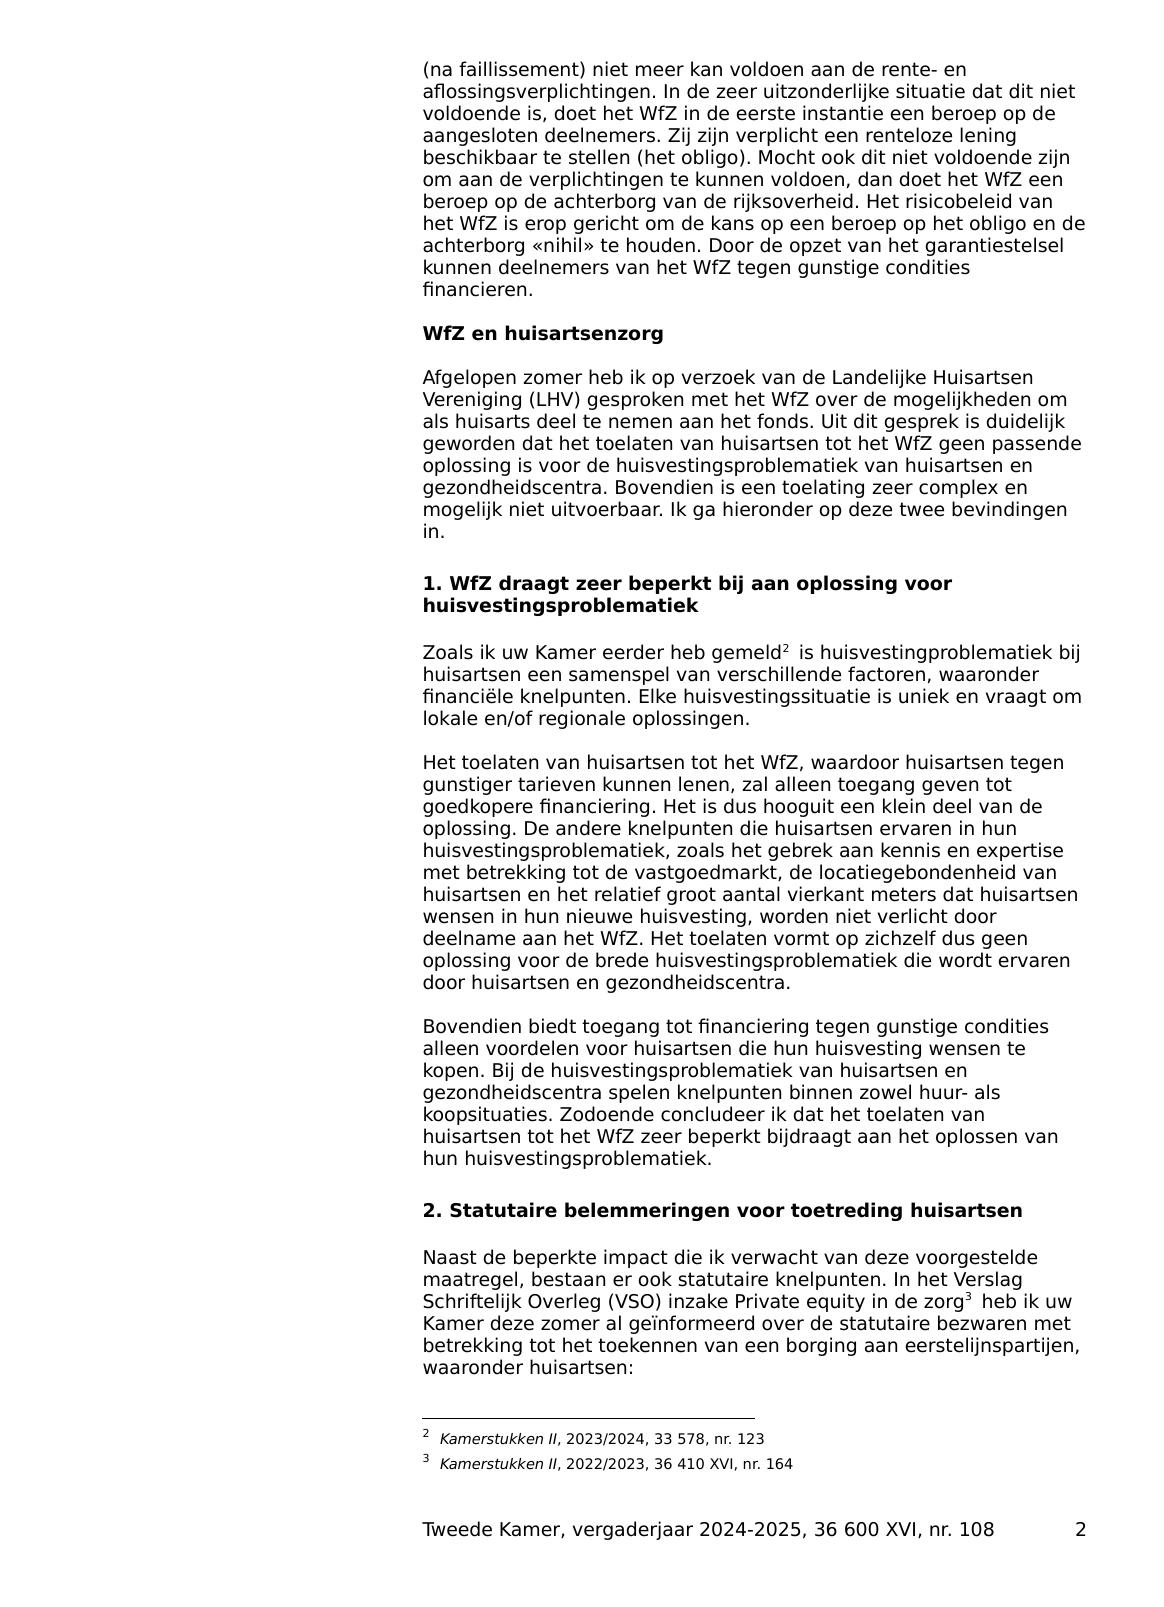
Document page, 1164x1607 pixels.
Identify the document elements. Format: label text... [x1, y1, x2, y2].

text Bovendien biedt toegang tot financiering tegen gunstige condities alleen voordelen voor huisartsen die hun huisvesting wensen te kopen. Bij de huisvestingsproblematiek van huisartsen en gezondheidscentra spelen knelpunten binnen zowel huur- als koopsituaties. Zodoende concludeer ik dat het toelaten van huisartsen tot het WfZ zeer beperkt bijdraagt aan het oplossen van hun huisvestingsproblematiek. [422, 1016, 1087, 1170]
text Kamerstukken II, 2022/2023, 36 410 XVI, nr. 164 [422, 1452, 1087, 1474]
text Zoals ik uw Kamer eerder heb gemeld is huisvestingproblematiek bij huisartsen een samenspel van verschillende factoren, waaronder financiële knelpunten. Elke huisvestingssituatie is uniek en vraagt om lokale en/of regionale oplossingen. [422, 642, 1087, 730]
subtitle 2. Statutaire belemmeringen voor toetreding huisartsen [422, 1200, 1087, 1222]
text Afgelopen zomer heb ik op verzoek van de Landelijke Huisartsen Vereniging (LHV) gesproken met het WfZ over de mogelijkheden om als huisarts deel te nemen aan het fonds. Uit dit gesprek is duidelijk geworden dat het toelaten van huisartsen tot het WfZ geen passende oplossing is voor de huisvestingsproblematiek van huisartsen en gezondheidscentra. Bovendien is een toelating zeer complex en mogelijk niet uitvoerbaar. Ik ga hieronder op deze twee bevindingen in. [422, 367, 1087, 543]
text (na faillissement) niet meer kan voldoen aan de rente- en aflossingsverplichtingen. In de zeer uitzonderlijke situatie dat dit niet voldoende is, doet het WfZ in de eerste instantie een beroep op de aangesloten deelnemers. Zij zijn verplicht een renteloze lening beschikbaar te stellen (het obligo). Mocht ook dit niet voldoende zijn om aan de verplichtingen te kunnen voldoen, dan doet het WfZ een beroep op de achterborg van de rijksoverheid. Het risicobeleid van het WfZ is erop gericht om de kans op een beroep op het obligo en de achterborg «nihil» te houden. Door de opzet van het garantiestelsel kunnen deelnemers van het WfZ tegen gunstige condities financieren. [422, 59, 1087, 301]
subtitle WfZ en huisartsenzorg [422, 323, 1087, 345]
text Naast de beperkte impact die ik verwacht van deze voorgestelde maatregel, bestaan er ook statutaire knelpunten. In het Verslag Schriftelijk Overleg (VSO) inzake Private equity in de zorg heb ik uw Kamer deze zomer al geïnformeerd over de statutaire bezwaren met betrekking tot het toekennen van een borging aan eerstelijnspartijen, waaronder huisartsen: [422, 1247, 1087, 1379]
subtitle 1. WfZ draagt zeer beperkt bij aan oplossing voor huisvestingsproblematiek [422, 573, 1087, 617]
text Het toelaten van huisartsen tot het WfZ, waardoor huisartsen tegen gunstiger tarieven kunnen lenen, zal alleen toegang geven tot goedkopere financiering. Het is dus hooguit een klein deel van de oplossing. De andere knelpunten die huisartsen ervaren in hun huisvestingsproblematiek, zoals het gebrek aan kennis en expertise met betrekking tot de vastgoedmarkt, de locatiegebondenheid van huisartsen en het relatief groot aantal vierkant meters dat huisartsen wensen in hun nieuwe huisvesting, worden niet verlicht door deelname aan het WfZ. Het toelaten vormt op zichzelf dus geen oplossing voor de brede huisvestingsproblematiek die wordt ervaren door huisartsen en gezondheidscentra. [422, 752, 1087, 994]
text Kamerstukken II, 2023/2024, 33 578, nr. 123 [422, 1427, 1087, 1449]
